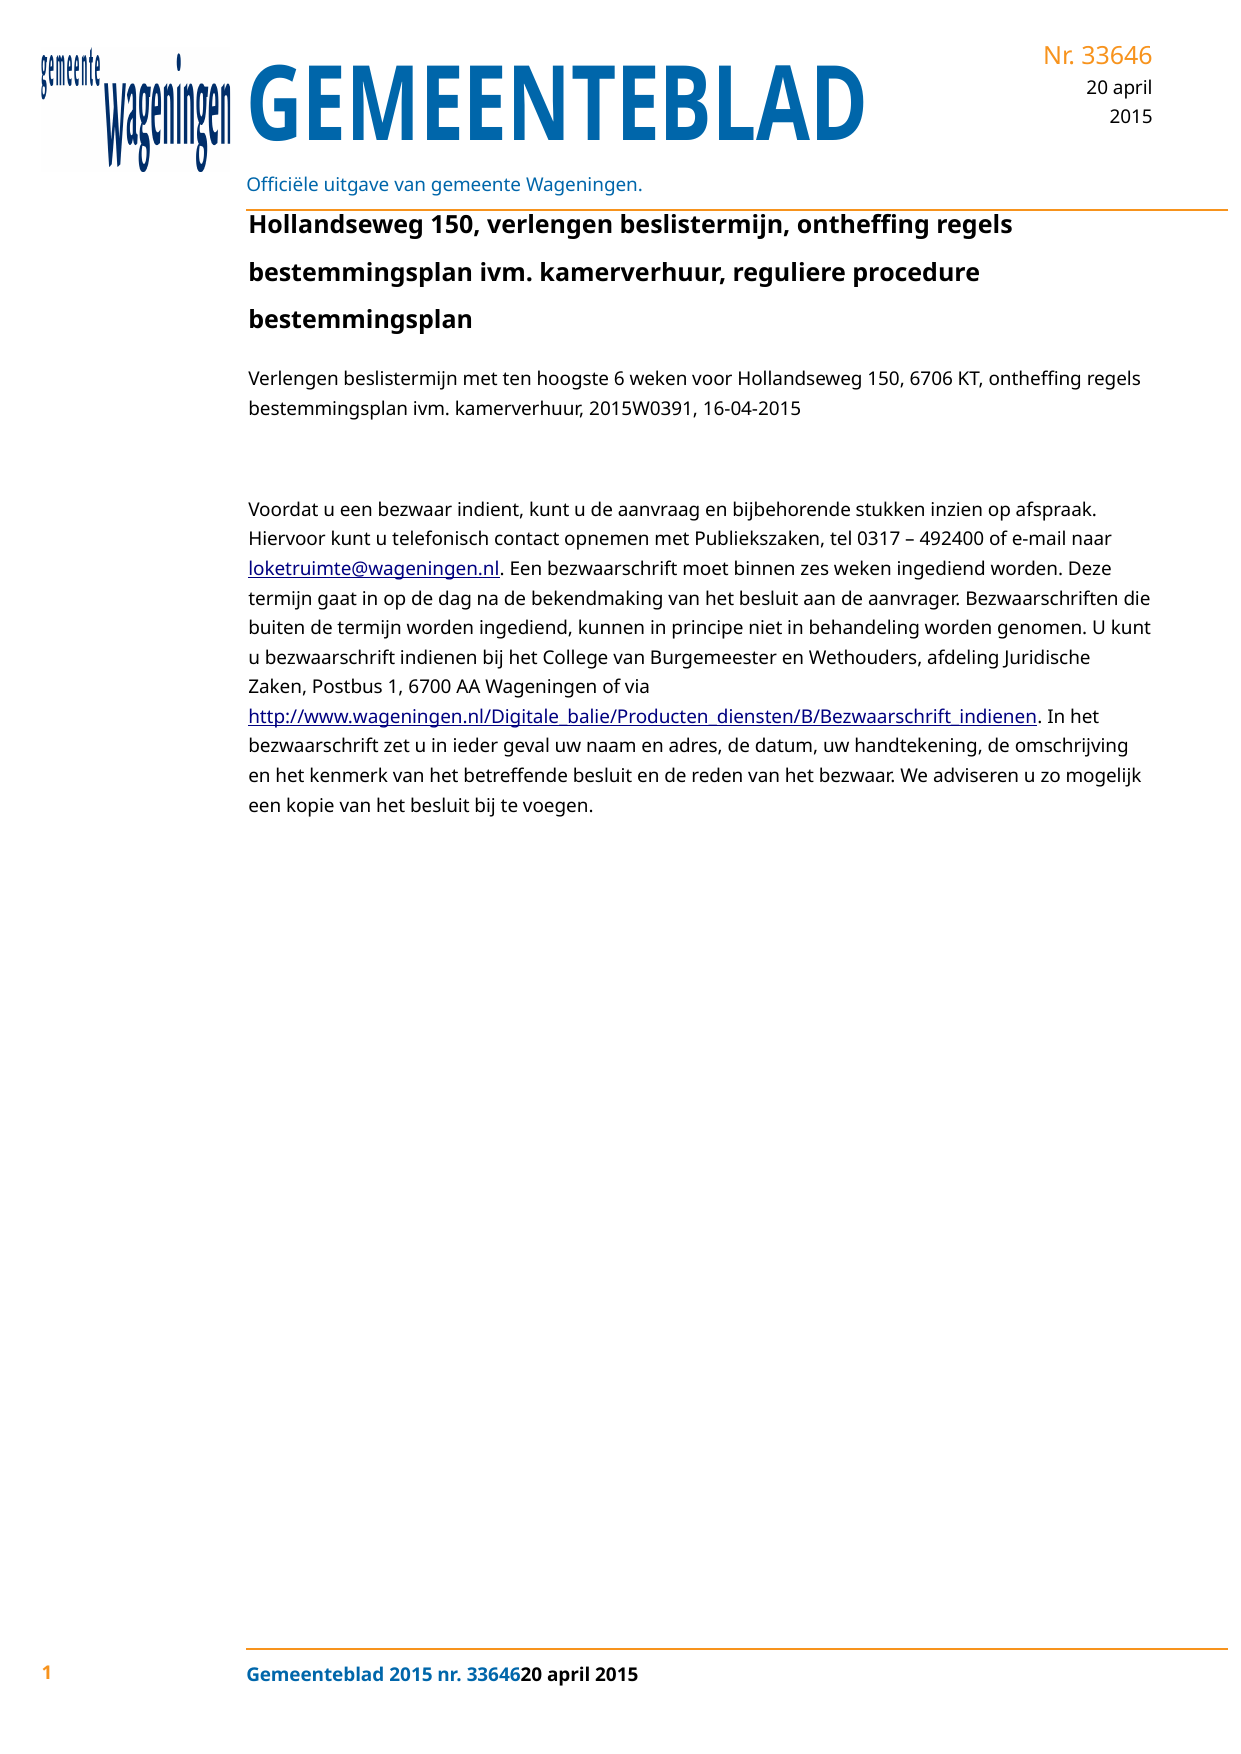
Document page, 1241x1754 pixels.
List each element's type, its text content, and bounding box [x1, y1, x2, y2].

text Verlengen beslistermijn met ten hoogste 6 weken voor Hollandseweg 150, 6706 KT, ontheffing regels bestemmingsplan ivm. kamerverhuur, 2015W0391, 16-04-2015 [248, 366, 1152, 421]
text Hollandseweg 150, verlengen beslistermijn, ontheffing regels bestemmingsplan ivm. kamerverhuur, reguliere procedure bestemmingsplan [248, 211, 1152, 336]
picture [41, 47, 231, 172]
text Voordat u een bezwaar indient, kunt u de aanvraag en bijbehorende stukken inzien op afspraak. Hiervoor kunt u telefonisch contact opnemen met Publiekszaken, tel 0317 – 492400 of e-mail naar loketruimte@wageningen.nl. Een bezwaarschrift moet binnen zes weken ingediend worden. Deze termijn gaat in op de dag na de bekendmaking van het besluit aan de aanvrager. Bezwaarschriften die buiten de termijn worden ingediend, kunnen in principe niet in behandeling worden genomen. U kunt u bezwaarschrift indienen bij het College van Burgemeester en Wethouders, afdeling Juridische Zaken, Postbus 1, 6700 AA Wageningen of via http://www.wageningen.nl/Digitale_balie/Producten_diensten/B/Bezwaarschrift_indienen. In het bezwaarschrift zet u in ieder geval uw naam en adres, de datum, uw handtekening, de omschrijving en het kenmerk van het betreffende besluit en de reden van het bezwaar. We adviseren u zo mogelijk een kopie van het besluit bij te voegen. [248, 496, 1152, 817]
